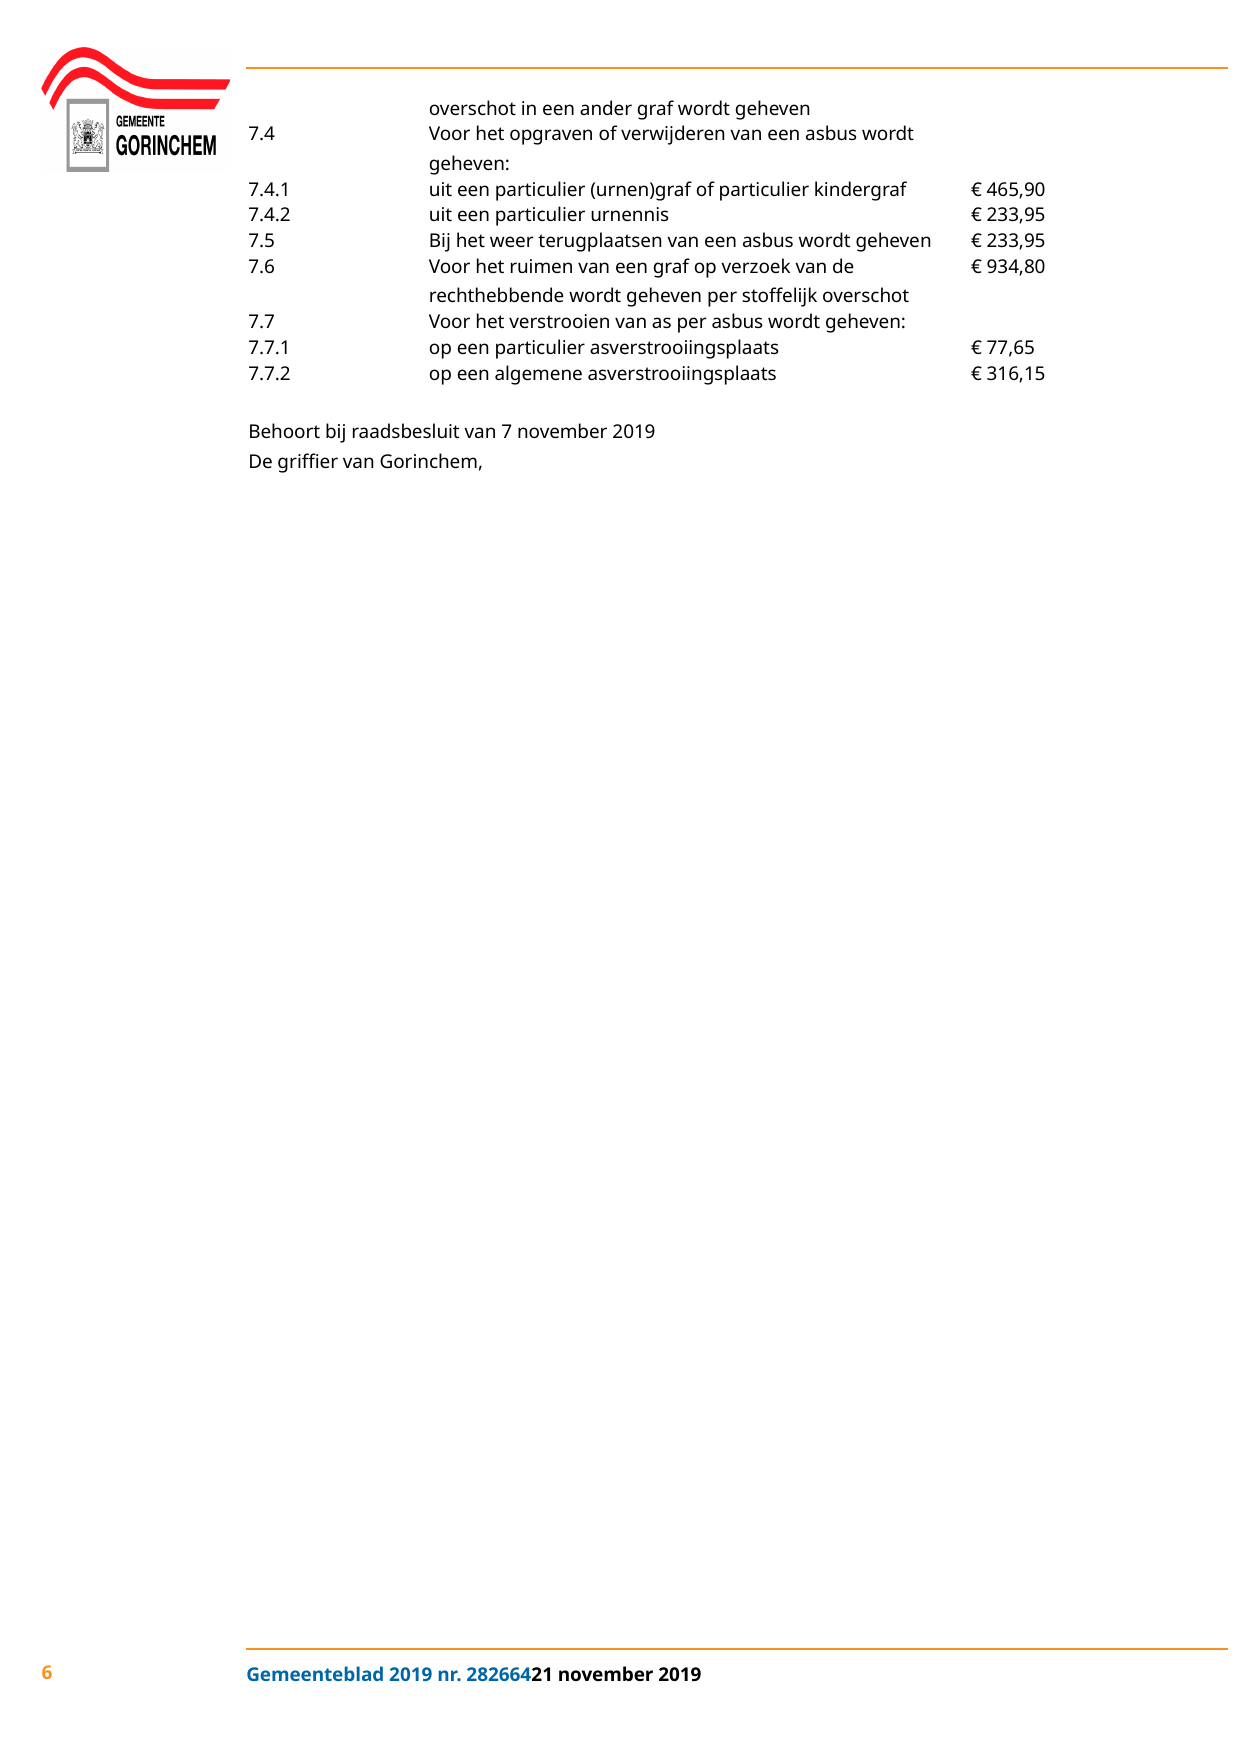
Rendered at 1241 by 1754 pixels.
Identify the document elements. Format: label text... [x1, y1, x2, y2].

text De griffier van Gorinchem, [248, 448, 1152, 474]
table_cell uit een particulier (urnen)graf of particulier kindergraf [429, 176, 971, 202]
table_cell op een algemene asverstrooiingsplaats [429, 360, 971, 386]
table_cell 7.5 [248, 227, 429, 253]
table_cell Bij het weer terugplaatsen van een asbus wordt geheven [429, 227, 971, 253]
text Behoort bij raadsbesluit van 7 november 2019 [248, 418, 1152, 444]
table_cell 7.4.2 [248, 202, 429, 227]
table_cell € 934,80 [971, 253, 1152, 308]
table_cell € 233,95 [971, 202, 1152, 227]
table_cell € 233,95 [971, 227, 1152, 253]
picture [41, 47, 231, 172]
table_cell [971, 95, 1152, 121]
table_cell € 465,90 [971, 176, 1152, 202]
table_cell [971, 308, 1152, 334]
table_cell Voor het ruimen van een graf op verzoek van de rechthebbende wordt geheven per stoffelijk overschot [429, 253, 971, 308]
table_cell [248, 95, 429, 121]
table_cell € 316,15 [971, 360, 1152, 386]
table_cell overschot in een ander graf wordt geheven [429, 95, 971, 121]
table_cell 7.7 [248, 308, 429, 334]
table_cell 7.6 [248, 253, 429, 308]
table_cell uit een particulier urnennis [429, 202, 971, 227]
table_cell 7.4 [248, 121, 429, 176]
table_cell Voor het opgraven of verwijderen van een asbus wordt geheven: [429, 121, 971, 176]
table_cell op een particulier asverstrooiingsplaats [429, 334, 971, 360]
table_cell [971, 121, 1152, 176]
table_cell 7.7.2 [248, 360, 429, 386]
table_cell 7.4.1 [248, 176, 429, 202]
table_cell 7.7.1 [248, 334, 429, 360]
table_cell € 77,65 [971, 334, 1152, 360]
table_cell Voor het verstrooien van as per asbus wordt geheven: [429, 308, 971, 334]
